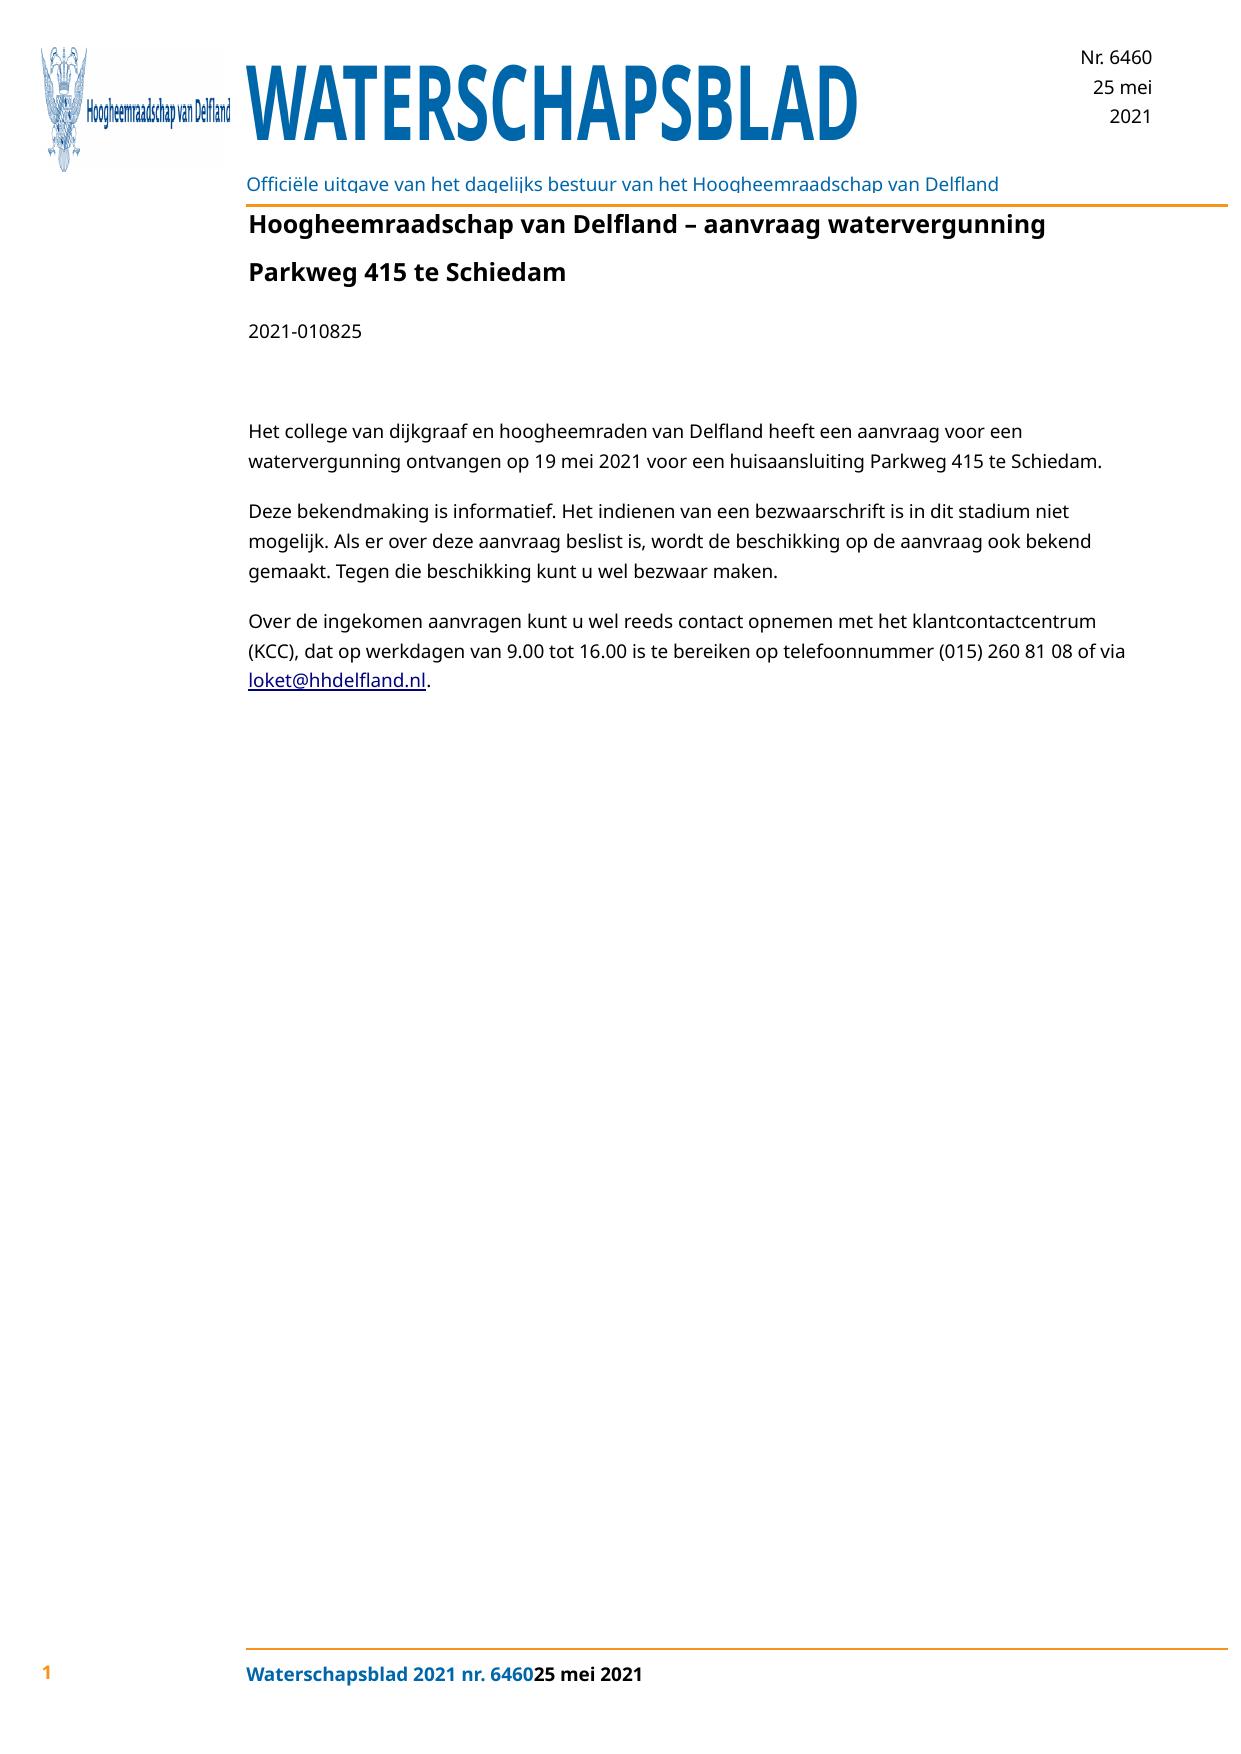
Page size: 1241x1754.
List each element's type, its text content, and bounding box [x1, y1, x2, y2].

text Over de ingekomen aanvragen kunt u wel reeds contact opnemen met het klantcontactcentrum (KCC), dat op werkdagen van 9.00 tot 16.00 is te bereiken op telefoonnummer (015) 260 81 08 of via loket@hhdelfland.nl. [248, 608, 1152, 693]
text Het college van dijkgraaf en hoogheemraden van Delfland heeft een aanvraag voor een watervergunning ontvangen op 19 mei 2021 voor een huisaansluiting Parkweg 415 te Schiedam. [248, 419, 1152, 474]
text 2021-010825 [248, 318, 1152, 344]
text Hoogheemraadschap van Delfland – aanvraag watervergunning Parkweg 415 te Schiedam [248, 207, 1152, 288]
picture [41, 47, 231, 172]
text Deze bekendmaking is informatief. Het indienen van een bezwaarschrift is in dit stadium niet mogelijk. Als er over deze aanvraag beslist is, wordt de beschikking op de aanvraag ook bekend gemaakt. Tegen die beschikking kunt u wel bezwaar maken. [248, 499, 1152, 584]
